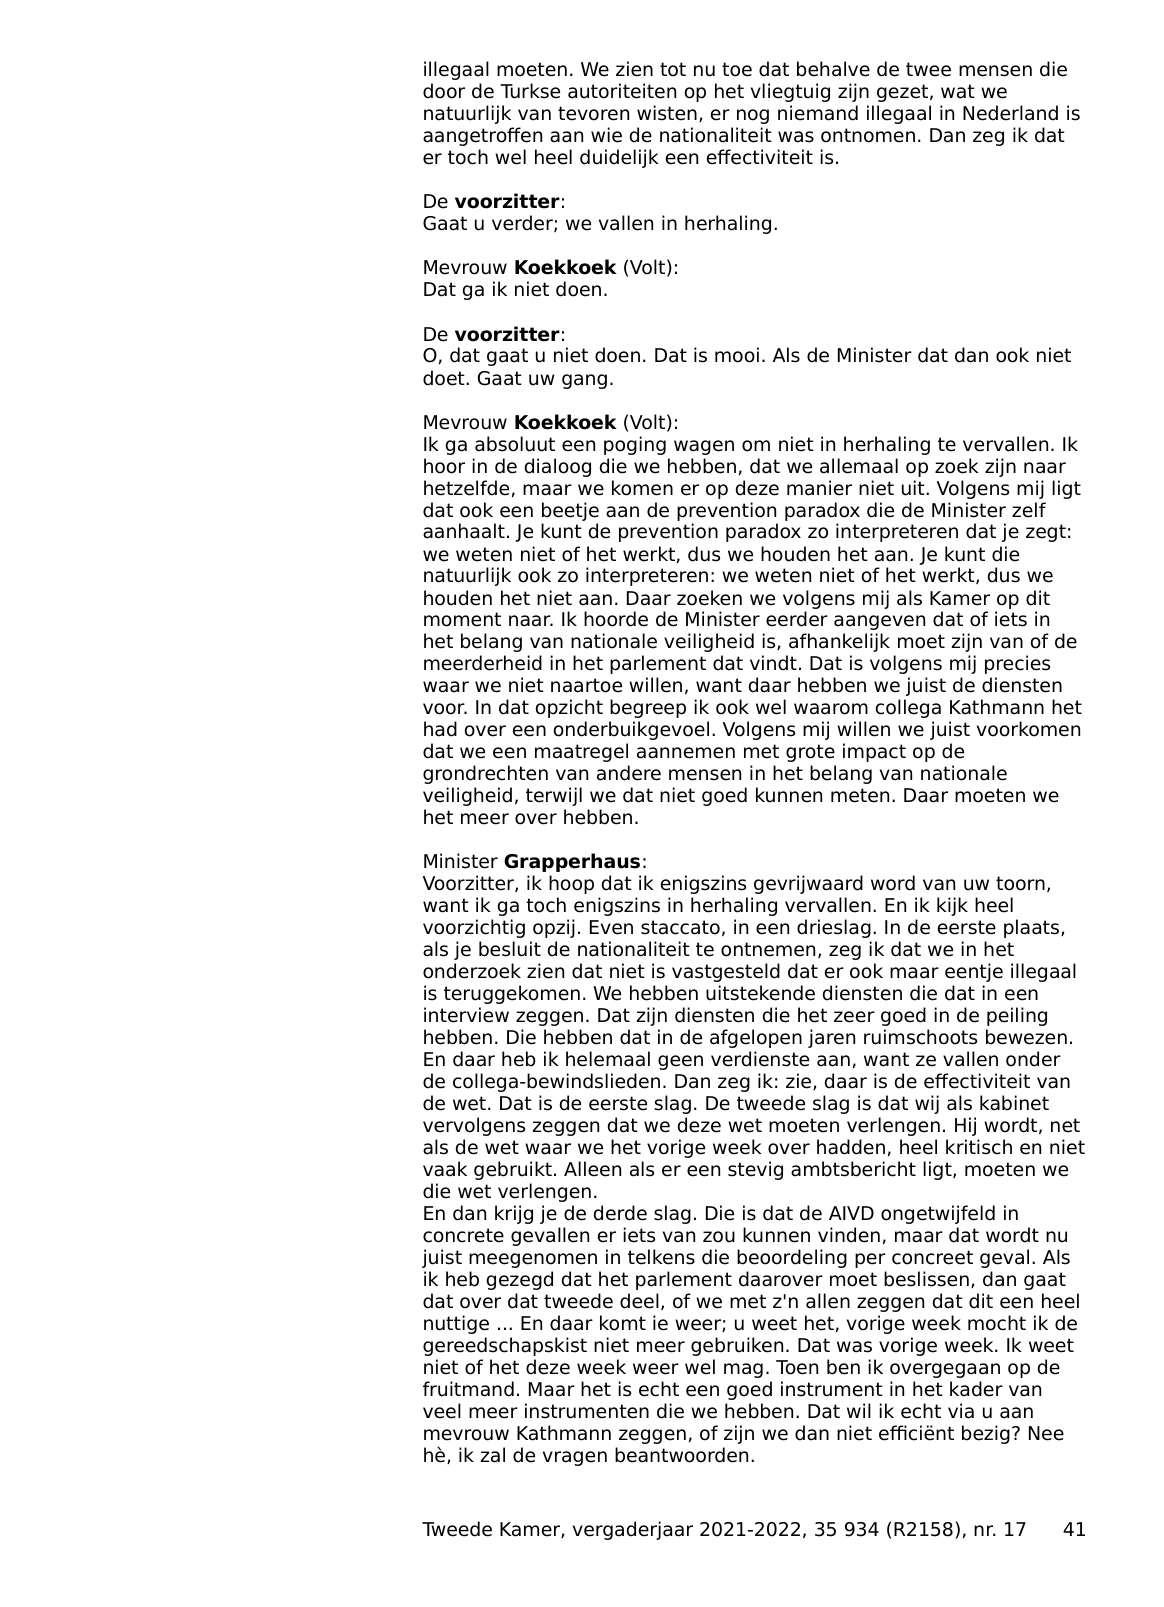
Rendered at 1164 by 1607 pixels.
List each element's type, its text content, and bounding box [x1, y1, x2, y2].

text Minister Grapperhaus: [422, 851, 1087, 873]
text Voorzitter, ik hoop dat ik enigszins gevrijwaard word van uw toorn, want ik ga toch enigszins in herhaling vervallen. En ik kijk heel voorzichtig opzij. Even staccato, in een drieslag. In de eerste plaats, als je besluit de nationaliteit te ontnemen, zeg ik dat we in het onderzoek zien dat niet is vastgesteld dat er ook maar eentje illegaal is teruggekomen. We hebben uitstekende diensten die dat in een interview zeggen. Dat zijn diensten die het zeer goed in de peiling hebben. Die hebben dat in de afgelopen jaren ruimschoots bewezen. En daar heb ik helemaal geen verdienste aan, want ze vallen onder de collega-bewindslieden. Dan zeg ik: zie, daar is de effectiviteit van de wet. Dat is de eerste slag. De tweede slag is dat wij als kabinet vervolgens zeggen dat we deze wet moeten verlengen. Hij wordt, net als de wet waar we het vorige week over hadden, heel kritisch en niet vaak gebruikt. Alleen als er een stevig ambtsbericht ligt, moeten we die wet verlengen. [422, 873, 1087, 1203]
text Gaat u verder; we vallen in herhaling. [422, 213, 1087, 235]
text O, dat gaat u niet doen. Dat is mooi. Als de Minister dat dan ook niet doet. Gaat uw gang. [422, 345, 1087, 389]
text Mevrouw Koekkoek (Volt): [422, 257, 1087, 279]
text En dan krijg je de derde slag. Die is dat de AIVD ongetwijfeld in concrete gevallen er iets van zou kunnen vinden, maar dat wordt nu juist meegenomen in telkens die beoordeling per concreet geval. Als ik heb gezegd dat het parlement daarover moet beslissen, dan gaat dat over dat tweede deel, of we met z'n allen zeggen dat dit een heel nuttige ... En daar komt ie weer; u weet het, vorige week mocht ik de gereedschapskist niet meer gebruiken. Dat was vorige week. Ik weet niet of het deze week weer wel mag. Toen ben ik overgegaan op de fruitmand. Maar het is echt een goed instrument in het kader van veel meer instrumenten die we hebben. Dat wil ik echt via u aan mevrouw Kathmann zeggen, of zijn we dan niet efficiënt bezig? Nee hè, ik zal de vragen beantwoorden. [422, 1203, 1087, 1467]
text Dat ga ik niet doen. [422, 279, 1087, 301]
text De voorzitter: [422, 191, 1087, 213]
text Mevrouw Koekkoek (Volt): [422, 412, 1087, 433]
text De voorzitter: [422, 323, 1087, 345]
text Ik ga absoluut een poging wagen om niet in herhaling te vervallen. Ik hoor in de dialoog die we hebben, dat we allemaal op zoek zijn naar hetzelfde, maar we komen er op deze manier niet uit. Volgens mij ligt dat ook een beetje aan de prevention paradox die de Minister zelf aanhaalt. Je kunt de prevention paradox zo interpreteren dat je zegt: we weten niet of het werkt, dus we houden het aan. Je kunt die natuurlijk ook zo interpreteren: we weten niet of het werkt, dus we houden het niet aan. Daar zoeken we volgens mij als Kamer op dit moment naar. Ik hoorde de Minister eerder aangeven dat of iets in het belang van nationale veiligheid is, afhankelijk moet zijn van of de meerderheid in het parlement dat vindt. Dat is volgens mij precies waar we niet naartoe willen, want daar hebben we juist de diensten voor. In dat opzicht begreep ik ook wel waarom collega Kathmann het had over een onderbuikgevoel. Volgens mij willen we juist voorkomen dat we een maatregel aannemen met grote impact op de grondrechten van andere mensen in het belang van nationale veiligheid, terwijl we dat niet goed kunnen meten. Daar moeten we het meer over hebben. [422, 433, 1087, 829]
text illegaal moeten. We zien tot nu toe dat behalve de twee mensen die door de Turkse autoriteiten op het vliegtuig zijn gezet, wat we natuurlijk van tevoren wisten, er nog niemand illegaal in Nederland is aangetroffen aan wie de nationaliteit was ontnomen. Dan zeg ik dat er toch wel heel duidelijk een effectiviteit is. [422, 59, 1087, 169]
